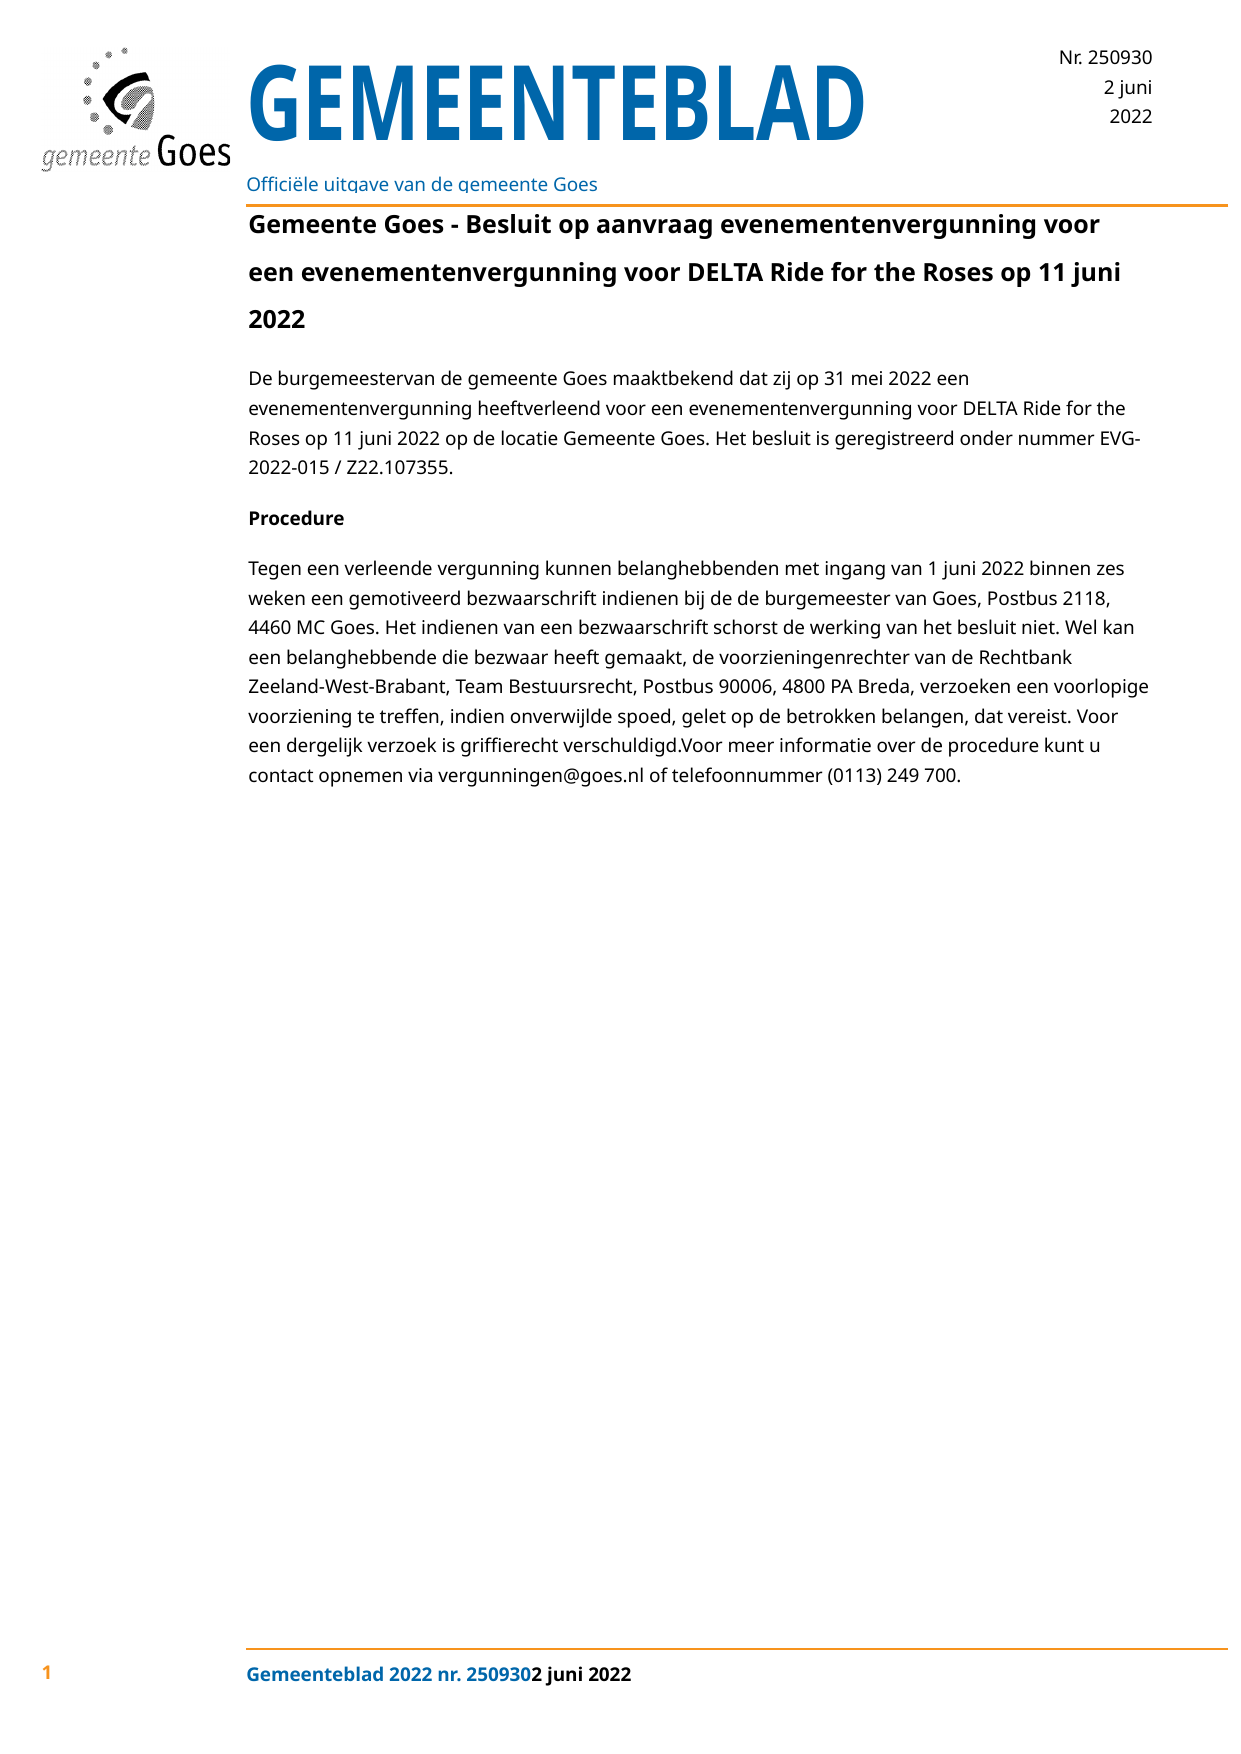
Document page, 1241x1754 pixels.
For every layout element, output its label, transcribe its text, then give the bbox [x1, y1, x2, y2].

text De burgemeestervan de gemeente Goes maaktbekend dat zij op 31 mei 2022 een evenementenvergunning heeftverleend voor een evenementenvergunning voor DELTA Ride for the Roses op 11 juni 2022 op de locatie Gemeente Goes. Het besluit is geregistreerd onder nummer EVG-2022-015 / Z22.107355. [248, 366, 1152, 480]
text Procedure [248, 505, 1152, 530]
text Tegen een verleende vergunning kunnen belanghebbenden met ingang van 1 juni 2022 binnen zes weken een gemotiveerd bezwaarschrift indienen bij de de burgemeester van Goes, Postbus 2118, 4460 MC Goes. Het indienen van een bezwaarschrift schorst de werking van het besluit niet. Wel kan een belanghebbende die bezwaar heeft gemaakt, de voorzieningenrechter van de Rechtbank Zeeland-West-Brabant, Team Bestuursrecht, Postbus 90006, 4800 PA Breda, verzoeken een voorlopige voorziening te treffen, indien onverwijlde spoed, gelet op de betrokken belangen, dat vereist. Voor een dergelijk verzoek is griffierecht verschuldigd.Voor meer informatie over de procedure kunt u contact opnemen via vergunningen@goes.nl of telefoonnummer (0113) 249 700. [248, 555, 1152, 788]
text Gemeente Goes - Besluit op aanvraag evenementenvergunning voor een evenementenvergunning voor DELTA Ride for the Roses op 11 juni 2022 [248, 207, 1152, 336]
picture [41, 47, 231, 172]
